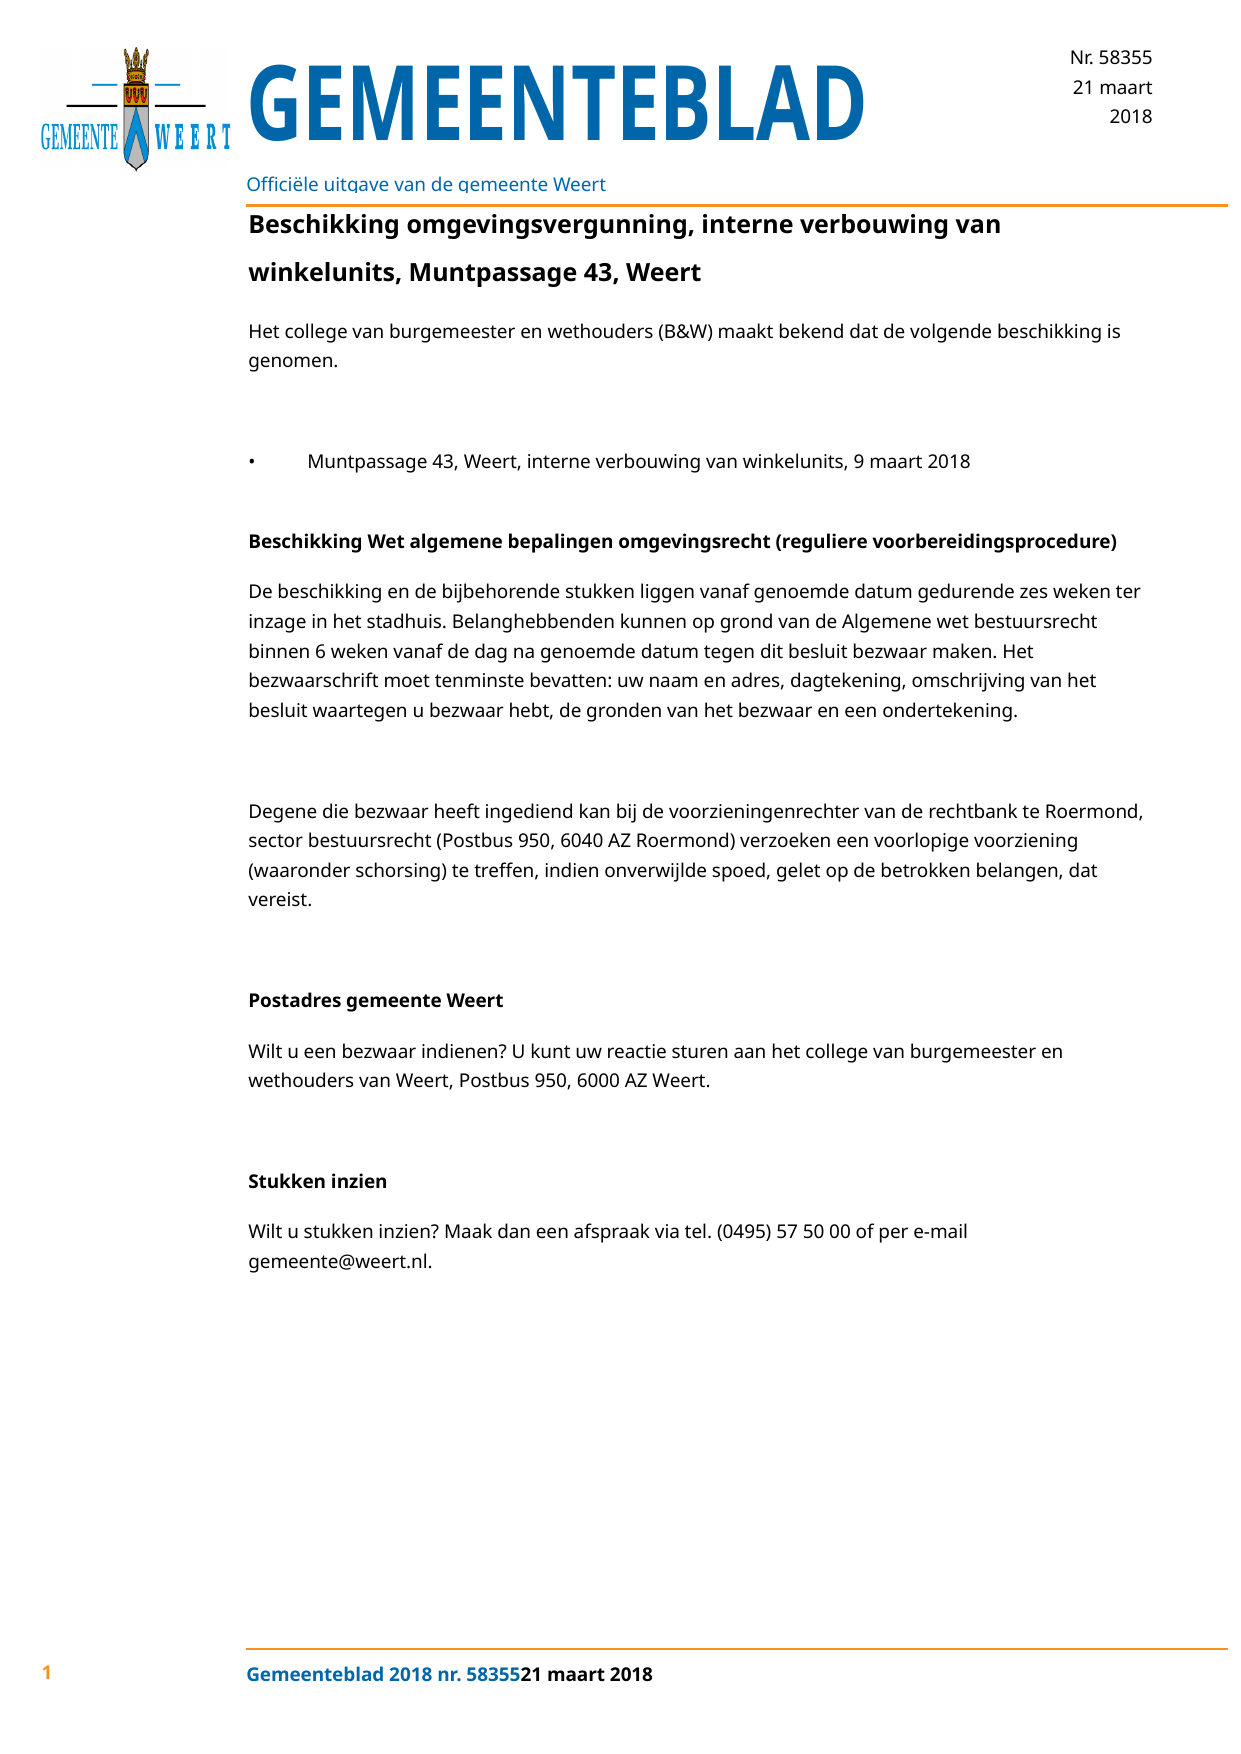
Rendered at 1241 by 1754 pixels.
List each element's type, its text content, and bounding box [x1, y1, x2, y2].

text Het college van burgemeester en wethouders (B&W) maakt bekend dat de volgende beschikking is genomen. [248, 318, 1152, 373]
text Stukken inzien [248, 1168, 1152, 1194]
list Muntpassage 43, Weert, interne verbouwing van winkelunits, 9 maart 2018 [248, 448, 1152, 474]
text Wilt u een bezwaar indienen? U kunt uw reactie sturen aan het college van burgemeester en wethouders van Weert, Postbus 950, 6000 AZ Weert. [248, 1038, 1152, 1093]
text Beschikking omgevingsvergunning, interne verbouwing van winkelunits, Muntpassage 43, Weert [248, 207, 1152, 288]
text Wilt u stukken inzien? Maak dan een afspraak via tel. (0495) 57 50 00 of per e-mail gemeente@weert.nl. [248, 1219, 1152, 1274]
text Postadres gemeente Weert [248, 987, 1152, 1013]
text Beschikking Wet algemene bepalingen omgevingsrecht (reguliere voorbereidingsprocedure) [248, 528, 1152, 554]
picture [41, 47, 231, 172]
text Degene die bezwaar heeft ingediend kan bij de voorzieningenrechter van de rechtbank te Roermond, sector bestuursrecht (Postbus 950, 6040 AZ Roermond) verzoeken een voorlopige voorziening (waaronder schorsing) te treffen, indien onverwijlde spoed, gelet op de betrokken belangen, dat vereist. [248, 798, 1152, 912]
text De beschikking en de bijbehorende stukken liggen vanaf genoemde datum gedurende zes weken ter inzage in het stadhuis. Belanghebbenden kunnen op grond van de Algemene wet bestuursrecht binnen 6 weken vanaf de dag na genoemde datum tegen dit besluit bezwaar maken. Het bezwaarschrift moet tenminste bevatten: uw naam en adres, dagtekening, omschrijving van het besluit waartegen u bezwaar hebt, de gronden van het bezwaar en een ondertekening. [248, 579, 1152, 723]
